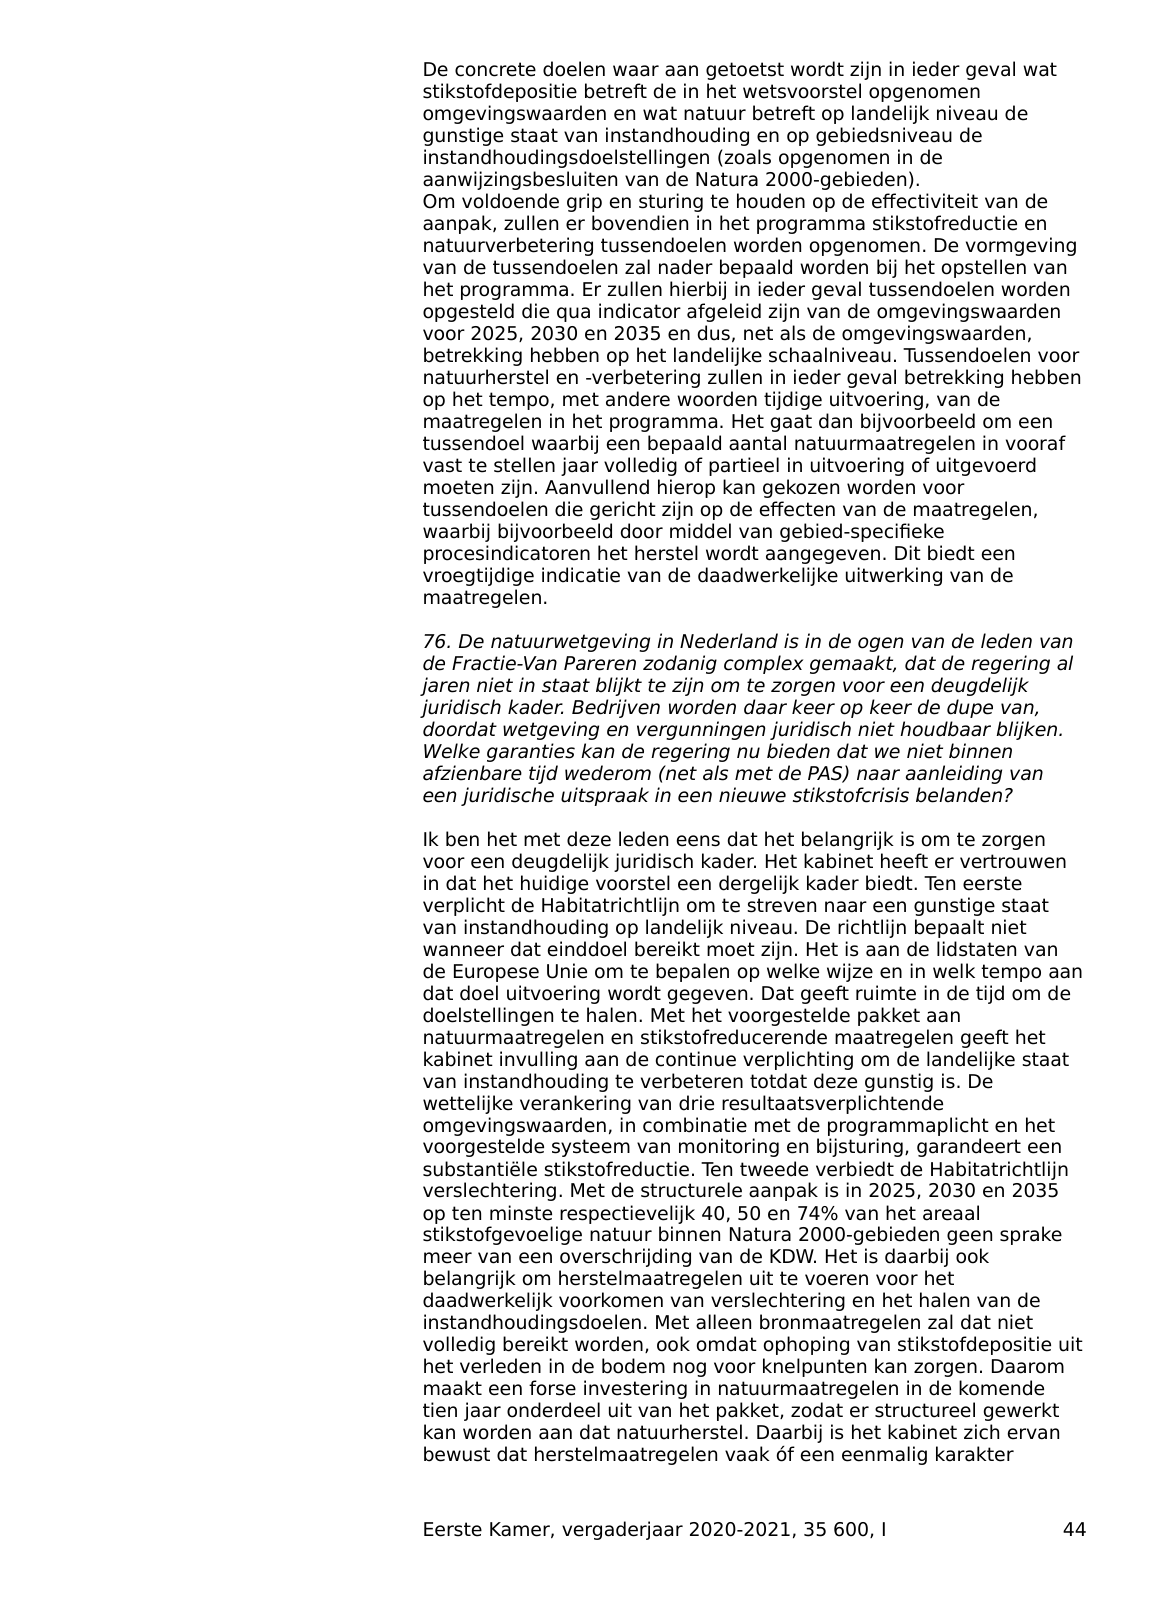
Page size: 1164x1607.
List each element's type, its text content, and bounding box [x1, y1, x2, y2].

text 76. De natuurwetgeving in Nederland is in de ogen van de leden van de Fractie-Van Pareren zodanig complex gemaakt, dat de regering al jaren niet in staat blijkt te zijn om te zorgen voor een deugdelijk juridisch kader. Bedrijven worden daar keer op keer de dupe van, doordat wetgeving en vergunningen juridisch niet houdbaar blijken. Welke garanties kan de regering nu bieden dat we niet binnen afzienbare tijd wederom (net als met de PAS) naar aanleiding van een juridische uitspraak in een nieuwe stikstofcrisis belanden? [422, 631, 1087, 807]
text Om voldoende grip en sturing te houden op de effectiviteit van de aanpak, zullen er bovendien in het programma stikstofreductie en natuurverbetering tussendoelen worden opgenomen. De vormgeving van de tussendoelen zal nader bepaald worden bij het opstellen van het programma. Er zullen hierbij in ieder geval tussendoelen worden opgesteld die qua indicator afgeleid zijn van de omgevingswaarden voor 2025, 2030 en 2035 en dus, net als de omgevingswaarden, betrekking hebben op het landelijke schaalniveau. Tussendoelen voor natuurherstel en -verbetering zullen in ieder geval betrekking hebben op het tempo, met andere woorden tijdige uitvoering, van de maatregelen in het programma. Het gaat dan bijvoorbeeld om een tussendoel waarbij een bepaald aantal natuurmaatregelen in vooraf vast te stellen jaar volledig of partieel in uitvoering of uitgevoerd moeten zijn. Aanvullend hierop kan gekozen worden voor tussendoelen die gericht zijn op de effecten van de maatregelen, waarbij bijvoorbeeld door middel van gebied-specifieke procesindicatoren het herstel wordt aangegeven. Dit biedt een vroegtijdige indicatie van de daadwerkelijke uitwerking van de maatregelen. [422, 191, 1087, 608]
text De concrete doelen waar aan getoetst wordt zijn in ieder geval wat stikstofdepositie betreft de in het wetsvoorstel opgenomen omgevingswaarden en wat natuur betreft op landelijk niveau de gunstige staat van instandhouding en op gebiedsniveau de instandhoudingsdoelstellingen (zoals opgenomen in de aanwijzingsbesluiten van de Natura 2000-gebieden). [422, 59, 1087, 191]
text Ik ben het met deze leden eens dat het belangrijk is om te zorgen voor een deugdelijk juridisch kader. Het kabinet heeft er vertrouwen in dat het huidige voorstel een dergelijk kader biedt. Ten eerste verplicht de Habitatrichtlijn om te streven naar een gunstige staat van instandhouding op landelijk niveau. De richtlijn bepaalt niet wanneer dat einddoel bereikt moet zijn. Het is aan de lidstaten van de Europese Unie om te bepalen op welke wijze en in welk tempo aan dat doel uitvoering wordt gegeven. Dat geeft ruimte in de tijd om de doelstellingen te halen. Met het voorgestelde pakket aan natuurmaatregelen en stikstofreducerende maatregelen geeft het kabinet invulling aan de continue verplichting om de landelijke staat van instandhouding te verbeteren totdat deze gunstig is. De wettelijke verankering van drie resultaatsverplichtende omgevingswaarden, in combinatie met de programmaplicht en het voorgestelde systeem van monitoring en bijsturing, garandeert een substantiële stikstofreductie. Ten tweede verbiedt de Habitatrichtlijn verslechtering. Met de structurele aanpak is in 2025, 2030 en 2035 op ten minste respectievelijk 40, 50 en 74% van het areaal stikstofgevoelige natuur binnen Natura 2000-gebieden geen sprake meer van een overschrijding van de KDW. Het is daarbij ook belangrijk om herstelmaatregelen uit te voeren voor het daadwerkelijk voorkomen van verslechtering en het halen van de instandhoudingsdoelen. Met alleen bronmaatregelen zal dat niet volledig bereikt worden, ook omdat ophoping van stikstofdepositie uit het verleden in de bodem nog voor knelpunten kan zorgen. Daarom maakt een forse investering in natuurmaatregelen in de komende tien jaar onderdeel uit van het pakket, zodat er structureel gewerkt kan worden aan dat natuurherstel. Daarbij is het kabinet zich ervan bewust dat herstelmaatregelen vaak óf een eenmalig karakter [422, 829, 1087, 1466]
